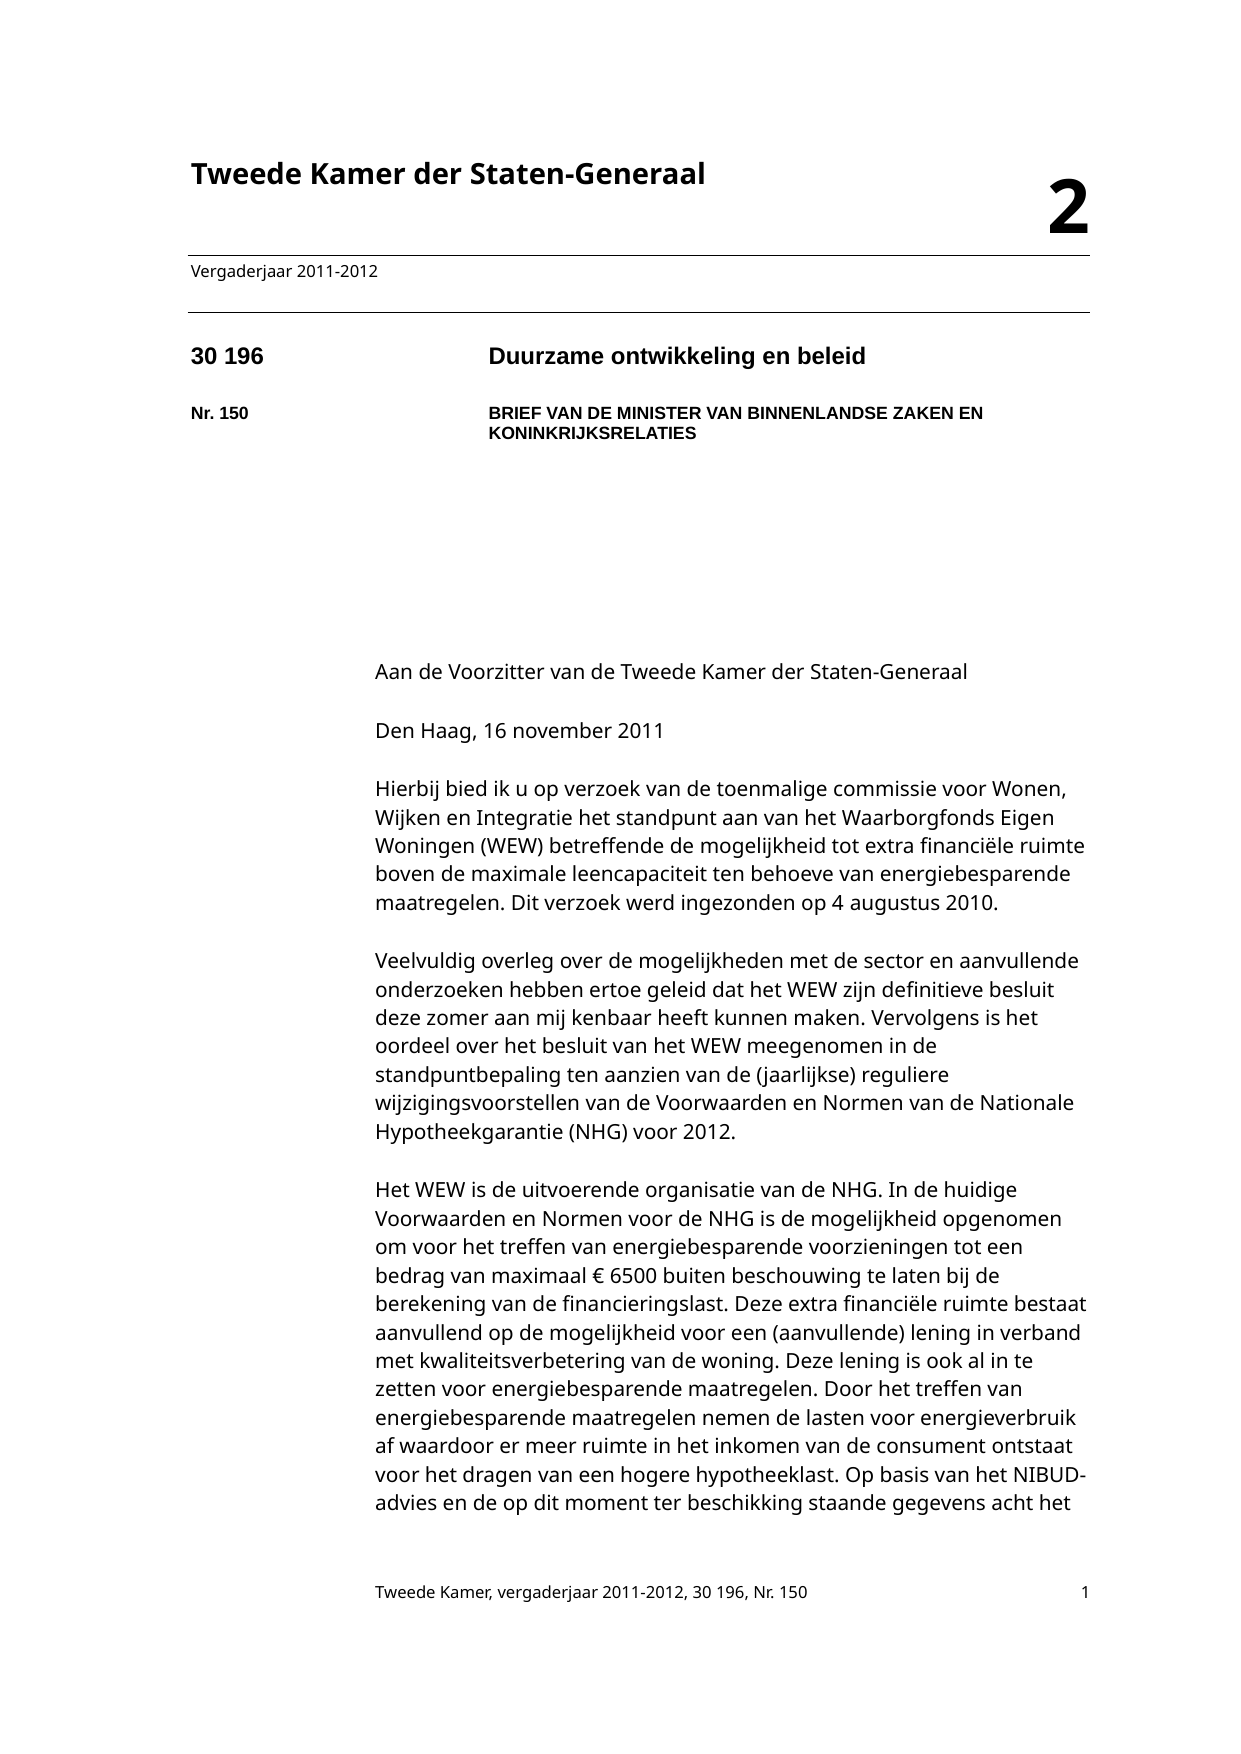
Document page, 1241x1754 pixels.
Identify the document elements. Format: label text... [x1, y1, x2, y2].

table_header 2 [910, 150, 1090, 255]
text Aan de Voorzitter van de Tweede Kamer der Staten-Generaal [375, 657, 1090, 686]
table_cell [485, 313, 1090, 339]
text Den Haag, 16 november 2011 [375, 716, 1090, 744]
text Veelvuldig overleg over de mogelijkheden met de sector en aanvullende onderzoeken hebben ertoe geleid dat het WEW zijn definitieve besluit deze zomer aan mij kenbaar heeft kunnen maken. Vervolgens is het oordeel over het besluit van het WEW meegenomen in de standpuntbepaling ten aanzien van de (jaarlijkse) reguliere wijzigingsvoorstellen van de Voorwaarden en Normen van de Nationale Hypotheekgarantie (NHG) voor 2012. [375, 946, 1090, 1145]
table_cell Duurzame ontwikkeling en beleid [485, 339, 1090, 399]
table_cell Nr. 150 [188, 399, 485, 539]
text Het WEW is de uitvoerende organisatie van de NHG. In de huidige Voorwaarden en Normen voor de NHG is de mogelijkheid opgenomen om voor het treffen van energiebesparende voorzieningen tot een bedrag van maximaal € 6500 buiten beschouwing te laten bij de berekening van de financieringslast. Deze extra financiële ruimte bestaat aanvullend op de mogelijkheid voor een (aanvullende) lening in verband met kwaliteitsverbetering van de woning. Deze lening is ook al in te zetten voor energiebesparende maatregelen. Door het treffen van energiebesparende maatregelen nemen de lasten voor energieverbruik af waardoor er meer ruimte in het inkomen van de consument ontstaat voor het dragen van een hogere hypotheeklast. Op basis van het NIBUD-advies en de op dit moment ter beschikking staande gegevens acht het [375, 1175, 1090, 1517]
text Hierbij bied ik u op verzoek van de toenmalige commissie voor Wonen, Wijken en Integratie het standpunt aan van het Waarborgfonds Eigen Woningen (WEW) betreffende de mogelijkheid tot extra financiële ruimte boven de maximale leencapaciteit ten behoeve van energiebesparende maatregelen. Dit verzoek werd ingezonden op 4 augustus 2010. [375, 774, 1090, 916]
table_cell 30 196 [188, 339, 485, 399]
table_header Tweede Kamer der Staten-Generaal [188, 150, 909, 255]
table_cell [188, 313, 485, 339]
table_cell [485, 256, 1090, 312]
table_cell BRIEF VAN DE MINISTER VAN BINNENLANDSE ZAKEN EN KONINKRIJKSRELATIES [485, 399, 1090, 539]
table_cell Vergaderjaar 2011-2012 [188, 256, 485, 312]
